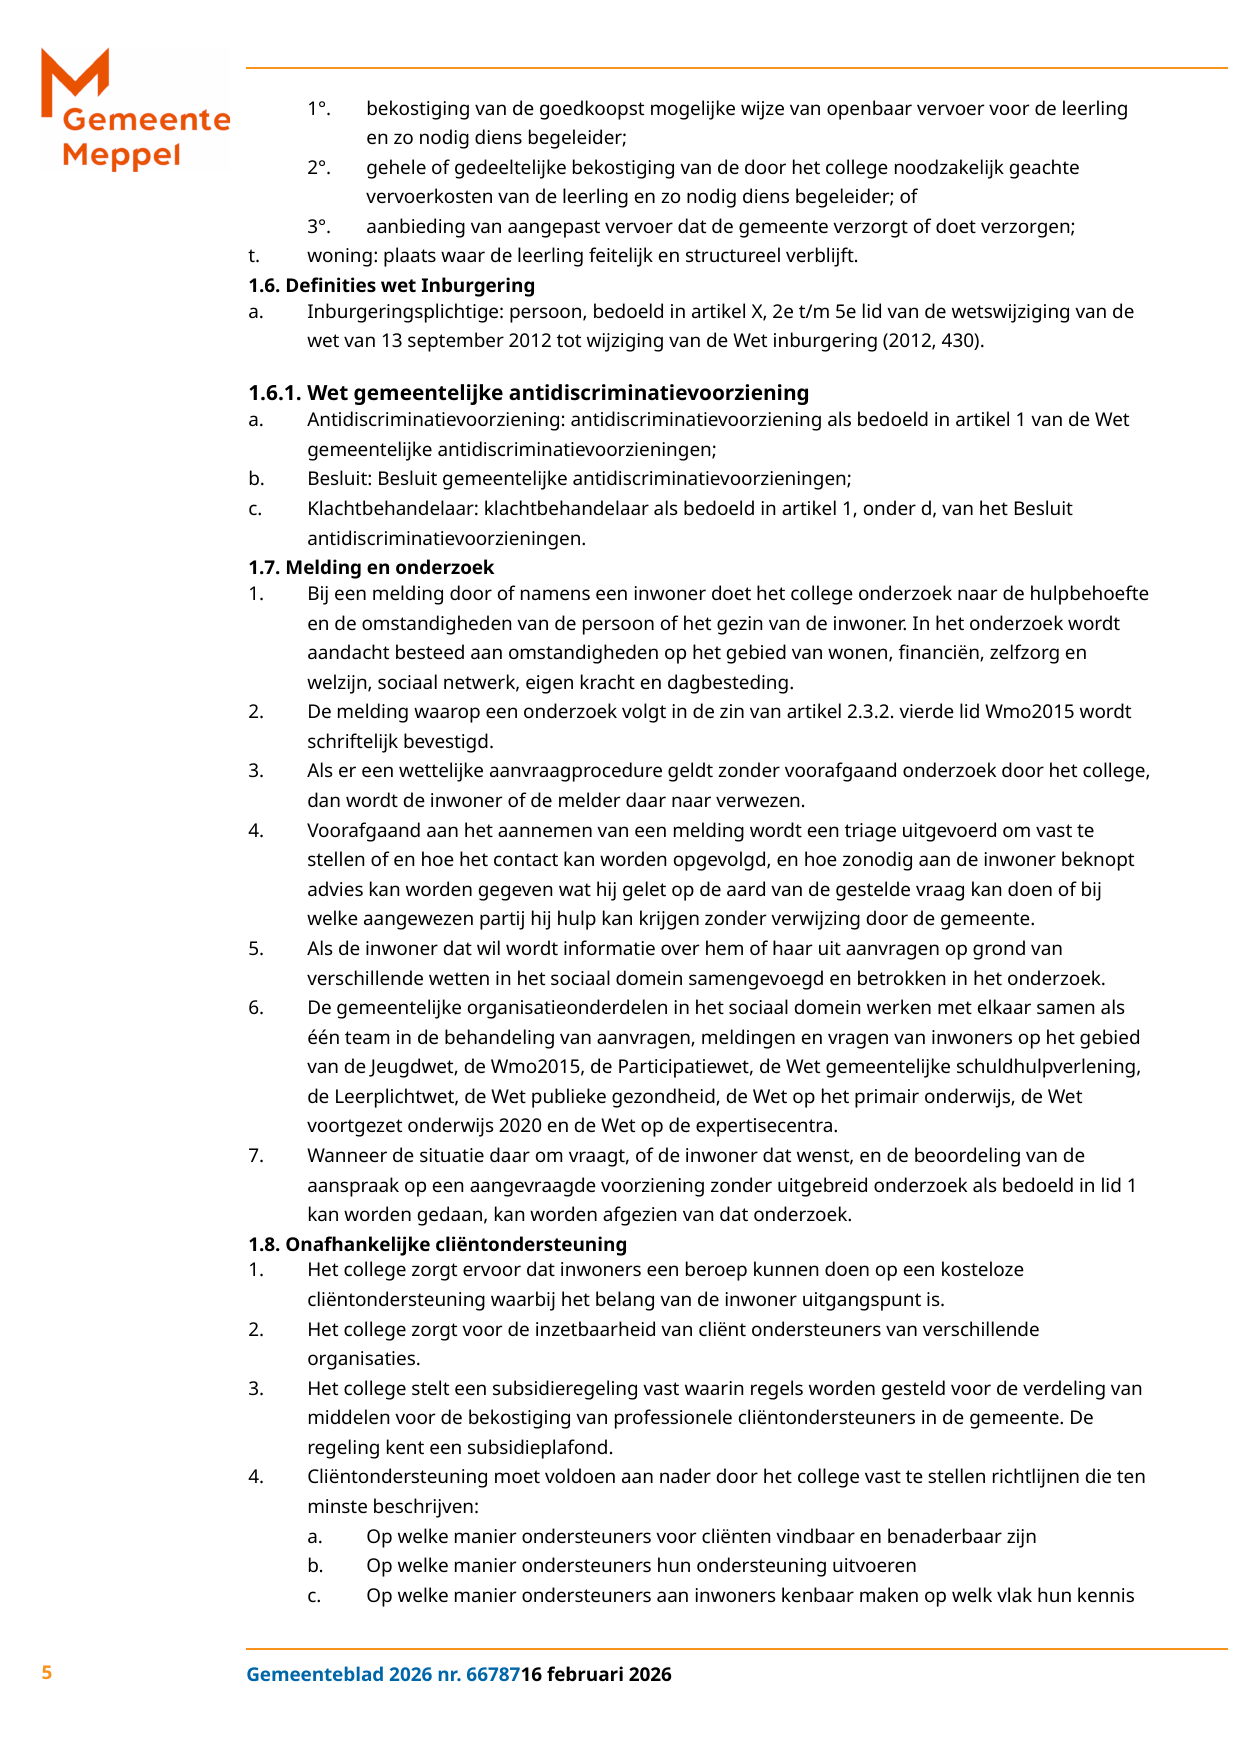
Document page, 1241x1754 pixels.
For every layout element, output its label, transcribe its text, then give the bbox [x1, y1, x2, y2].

text 1.6.1. Wet gemeentelijke antidiscriminatievoorziening [248, 378, 1152, 406]
list Cliëntondersteuning moet voldoen aan nader door het college vast te stellen richtlijnen die ten minste beschrijven: [248, 1464, 1152, 1519]
list Het college zorgt voor de inzetbaarheid van cliënt ondersteuners van verschillende organisaties. [248, 1316, 1152, 1371]
list gehele of gedeeltelijke bekostiging van de door het college noodzakelijk geachte vervoerkosten van de leerling en zo nodig diens begeleider; of [307, 154, 1152, 209]
list Besluit: Besluit gemeentelijke antidiscriminatievoorzieningen; [248, 466, 1152, 491]
list Inburgeringsplichtige: persoon, bedoeld in artikel X, 2e t/m 5e lid van de wetswijziging van de wet van 13 september 2012 tot wijziging van de Wet inburgering (2012, 430). [248, 298, 1152, 353]
list Bij een melding door of namens een inwoner doet het college onderzoek naar de hulpbehoefte en de omstandigheden van de persoon of het gezin van de inwoner. In het onderzoek wordt aandacht besteed aan omstandigheden op het gebied van wonen, financiën, zelfzorg en welzijn, sociaal netwerk, eigen kracht en dagbesteding. [248, 580, 1152, 694]
picture [41, 47, 231, 172]
list Antidiscriminatievoorziening: antidiscriminatievoorziening als bedoeld in artikel 1 van de Wet gemeentelijke antidiscriminatievoorzieningen; [248, 406, 1152, 462]
list Als de inwoner dat wil wordt informatie over hem of haar uit aanvragen op grond van verschillende wetten in het sociaal domein samengevoegd en betrokken in het onderzoek. [248, 935, 1152, 990]
list Op welke manier ondersteuners aan inwoners kenbaar maken op welk vlak hun kennis [307, 1582, 1152, 1608]
list Op welke manier ondersteuners voor cliënten vindbaar en benaderbaar zijn [307, 1523, 1152, 1549]
text 1.6. Definities wet Inburgering [248, 272, 1152, 298]
list bekostiging van de goedkoopst mogelijke wijze van openbaar vervoer voor de leerling en zo nodig diens begeleider; [307, 95, 1152, 150]
list Als er een wettelijke aanvraagprocedure geldt zonder voorafgaand onderzoek door het college, dan wordt de inwoner of de melder daar naar verwezen. [248, 758, 1152, 813]
list Op welke manier ondersteuners hun ondersteuning uitvoeren [307, 1552, 1152, 1578]
list Het college stelt een subsidieregeling vast waarin regels worden gesteld voor de verdeling van middelen voor de bekostiging van professionele cliëntondersteuners in de gemeente. De regeling kent een subsidieplafond. [248, 1375, 1152, 1460]
text 1.8. Onafhankelijke cliëntondersteuning [248, 1231, 1152, 1257]
list De gemeentelijke organisatieonderdelen in het sociaal domein werken met elkaar samen als één team in de behandeling van aanvragen, meldingen en vragen van inwoners op het gebied van de Jeugdwet, de Wmo2015, de Participatiewet, de Wet gemeentelijke schuldhulpverlening, de Leerplichtwet, de Wet publieke gezondheid, de Wet op het primair onderwijs, de Wet voortgezet onderwijs 2020 en de Wet op de expertisecentra. [248, 994, 1152, 1138]
list Voorafgaand aan het aannemen van een melding wordt een triage uitgevoerd om vast te stellen of en hoe het contact kan worden opgevolgd, en hoe zonodig aan de inwoner beknopt advies kan worden gegeven wat hij gelet op de aard van de gestelde vraag kan doen of bij welke aangewezen partij hij hulp kan krijgen zonder verwijzing door de gemeente. [248, 817, 1152, 931]
list De melding waarop een onderzoek volgt in de zin van artikel 2.3.2. vierde lid Wmo2015 wordt schriftelijk bevestigd. [248, 698, 1152, 754]
list Klachtbehandelaar: klachtbehandelaar als bedoeld in artikel 1, onder d, van het Besluit antidiscriminatievoorzieningen. [248, 495, 1152, 551]
list aanbieding van aangepast vervoer dat de gemeente verzorgt of doet verzorgen; [307, 213, 1152, 239]
list Het college zorgt ervoor dat inwoners een beroep kunnen doen op een kosteloze cliëntondersteuning waarbij het belang van de inwoner uitgangspunt is. [248, 1257, 1152, 1312]
list woning: plaats waar de leerling feitelijk en structureel verblijft. [248, 243, 1152, 268]
text 1.7. Melding en onderzoek [248, 554, 1152, 580]
list Wanneer de situatie daar om vraagt, of de inwoner dat wenst, en de beoordeling van de aanspraak op een aangevraagde voorziening zonder uitgebreid onderzoek als bedoeld in lid 1 kan worden gedaan, kan worden afgezien van dat onderzoek. [248, 1142, 1152, 1227]
